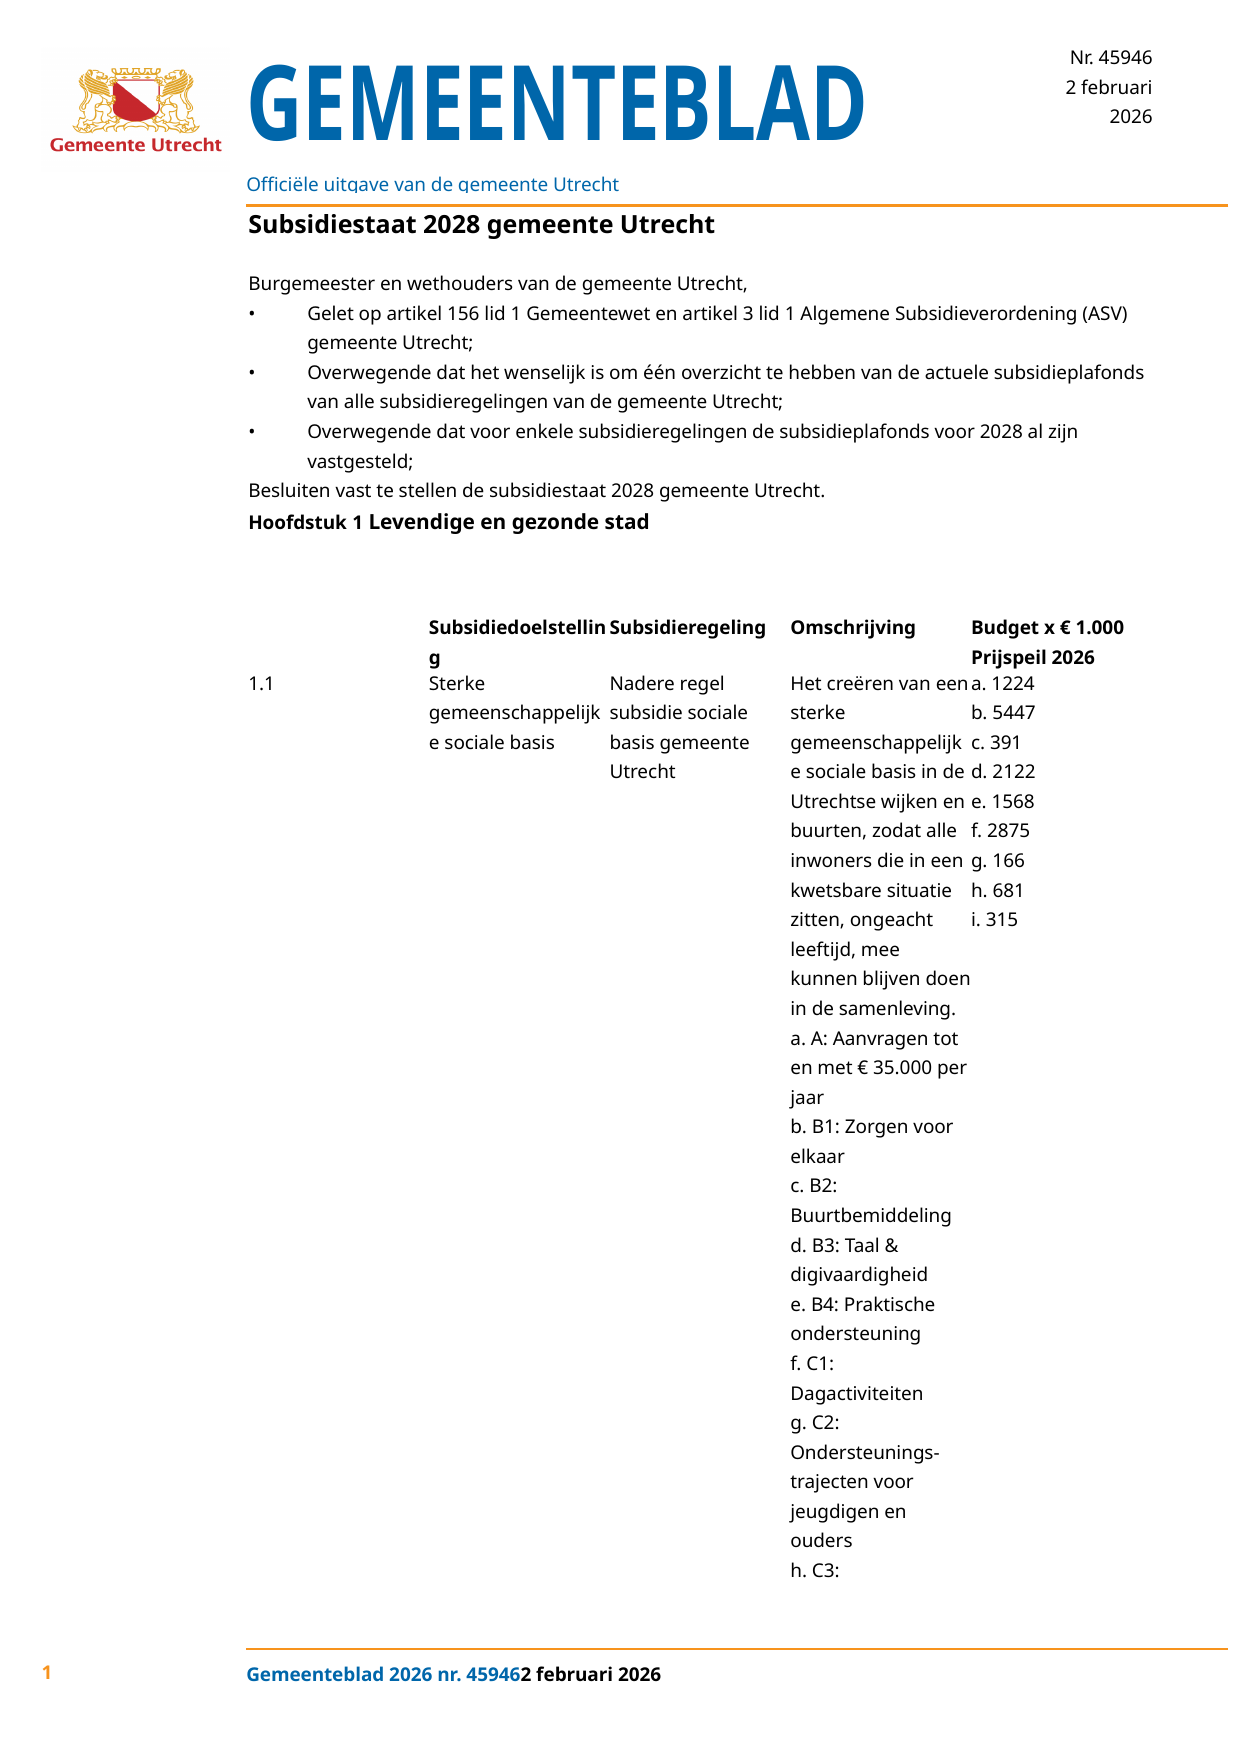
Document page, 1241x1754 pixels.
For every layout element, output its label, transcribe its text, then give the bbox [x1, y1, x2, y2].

table_header Subsidieregeling [609, 614, 790, 670]
text Besluiten vast te stellen de subsidiestaat 2028 gemeente Utrecht. [248, 477, 1152, 503]
text Burgemeester en wethouders van de gemeente Utrecht, [248, 270, 1152, 296]
table_header Omschrijving [790, 614, 971, 670]
table_cell Het creëren van een sterke gemeenschappelijke sociale basis in de Utrechtse wijken en buurten, zodat alle inwoners die in een kwetsbare situatie zitten, ongeacht leeftijd, mee kunnen blijven doen in de samenleving. a. A: Aanvragen tot en met € 35.000 per jaar b. B1: Zorgen voor elkaar c. B2: Buurtbemiddeling d. B3: Taal & digivaardigheid e. B4: Praktische ondersteuning f. C1: Dagactiviteiten g. C2: Ondersteunings-trajecten voor jeugdigen en ouders h. C3: [790, 670, 971, 1583]
table_cell Sterke gemeenschappelijke sociale basis [429, 670, 609, 1583]
table_cell Nadere regel subsidie sociale basis gemeente Utrecht [609, 670, 790, 1583]
picture [41, 47, 231, 172]
list Gelet op artikel 156 lid 1 Gemeentewet en artikel 3 lid 1 Algemene Subsidieverordening (ASV) gemeente Utrecht; [248, 300, 1152, 355]
table_header Subsidiedoelstelling [429, 614, 609, 670]
text Hoofdstuk 1 Levendige en gezonde stad [248, 507, 1152, 535]
table_cell 1.1 [248, 670, 429, 1583]
table_header Budget x € 1.000 Prijspeil 2026 [971, 614, 1152, 670]
text Subsidiestaat 2028 gemeente Utrecht [248, 207, 1152, 241]
table_cell a. 1224 b. 5447 c. 391 d. 2122 e. 1568 f. 2875 g. 166 h. 681 i. 315 [971, 670, 1152, 1583]
table_header [248, 614, 429, 670]
list Overwegende dat het wenselijk is om één overzicht te hebben van de actuele subsidieplafonds van alle subsidieregelingen van de gemeente Utrecht; [248, 359, 1152, 414]
list Overwegende dat voor enkele subsidieregelingen de subsidieplafonds voor 2028 al zijn vastgesteld; [248, 418, 1152, 473]
